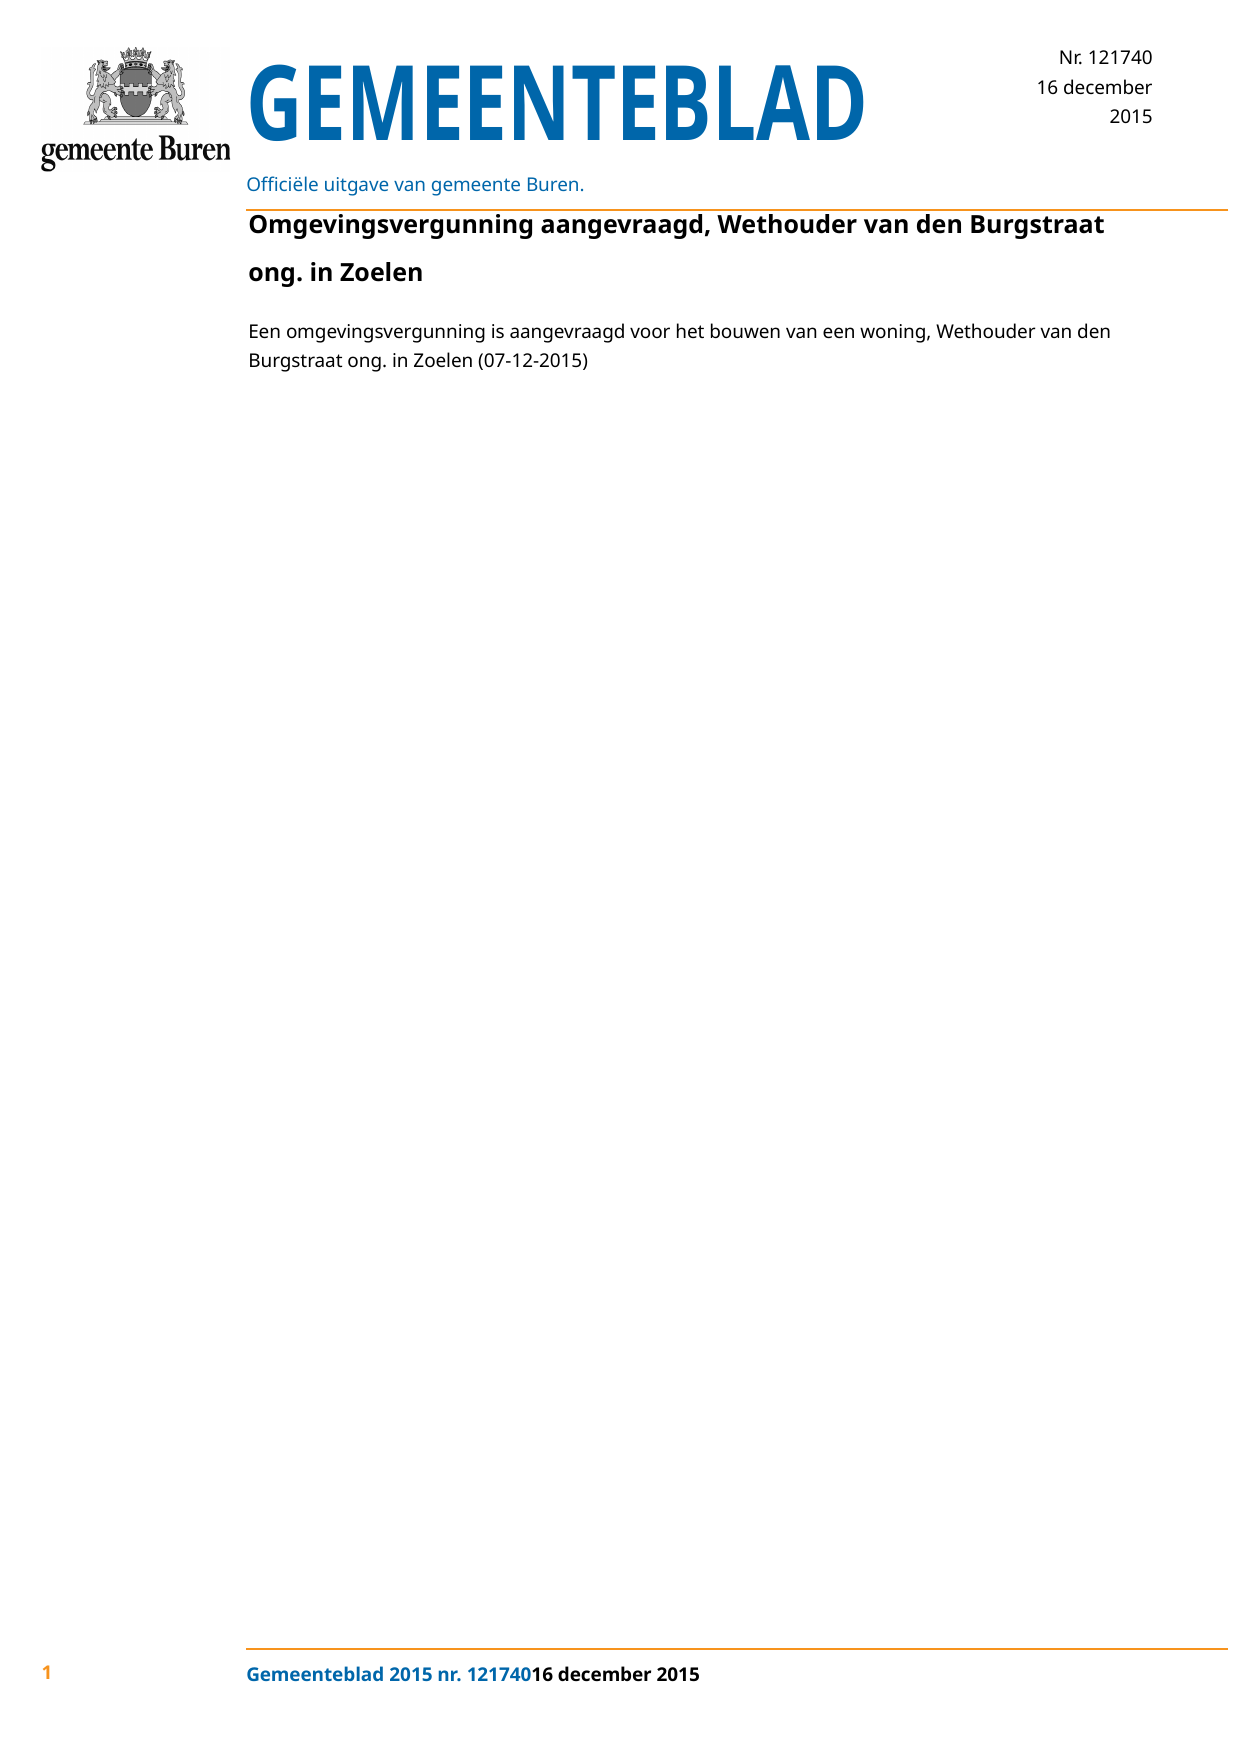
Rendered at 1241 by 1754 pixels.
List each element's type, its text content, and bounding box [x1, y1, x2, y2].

text Omgevingsvergunning aangevraagd, Wethouder van den Burgstraat ong. in Zoelen [248, 211, 1152, 288]
text Een omgevingsvergunning is aangevraagd voor het bouwen van een woning, Wethouder van den Burgstraat ong. in Zoelen (07-12-2015) [248, 318, 1152, 373]
picture [41, 47, 231, 172]
